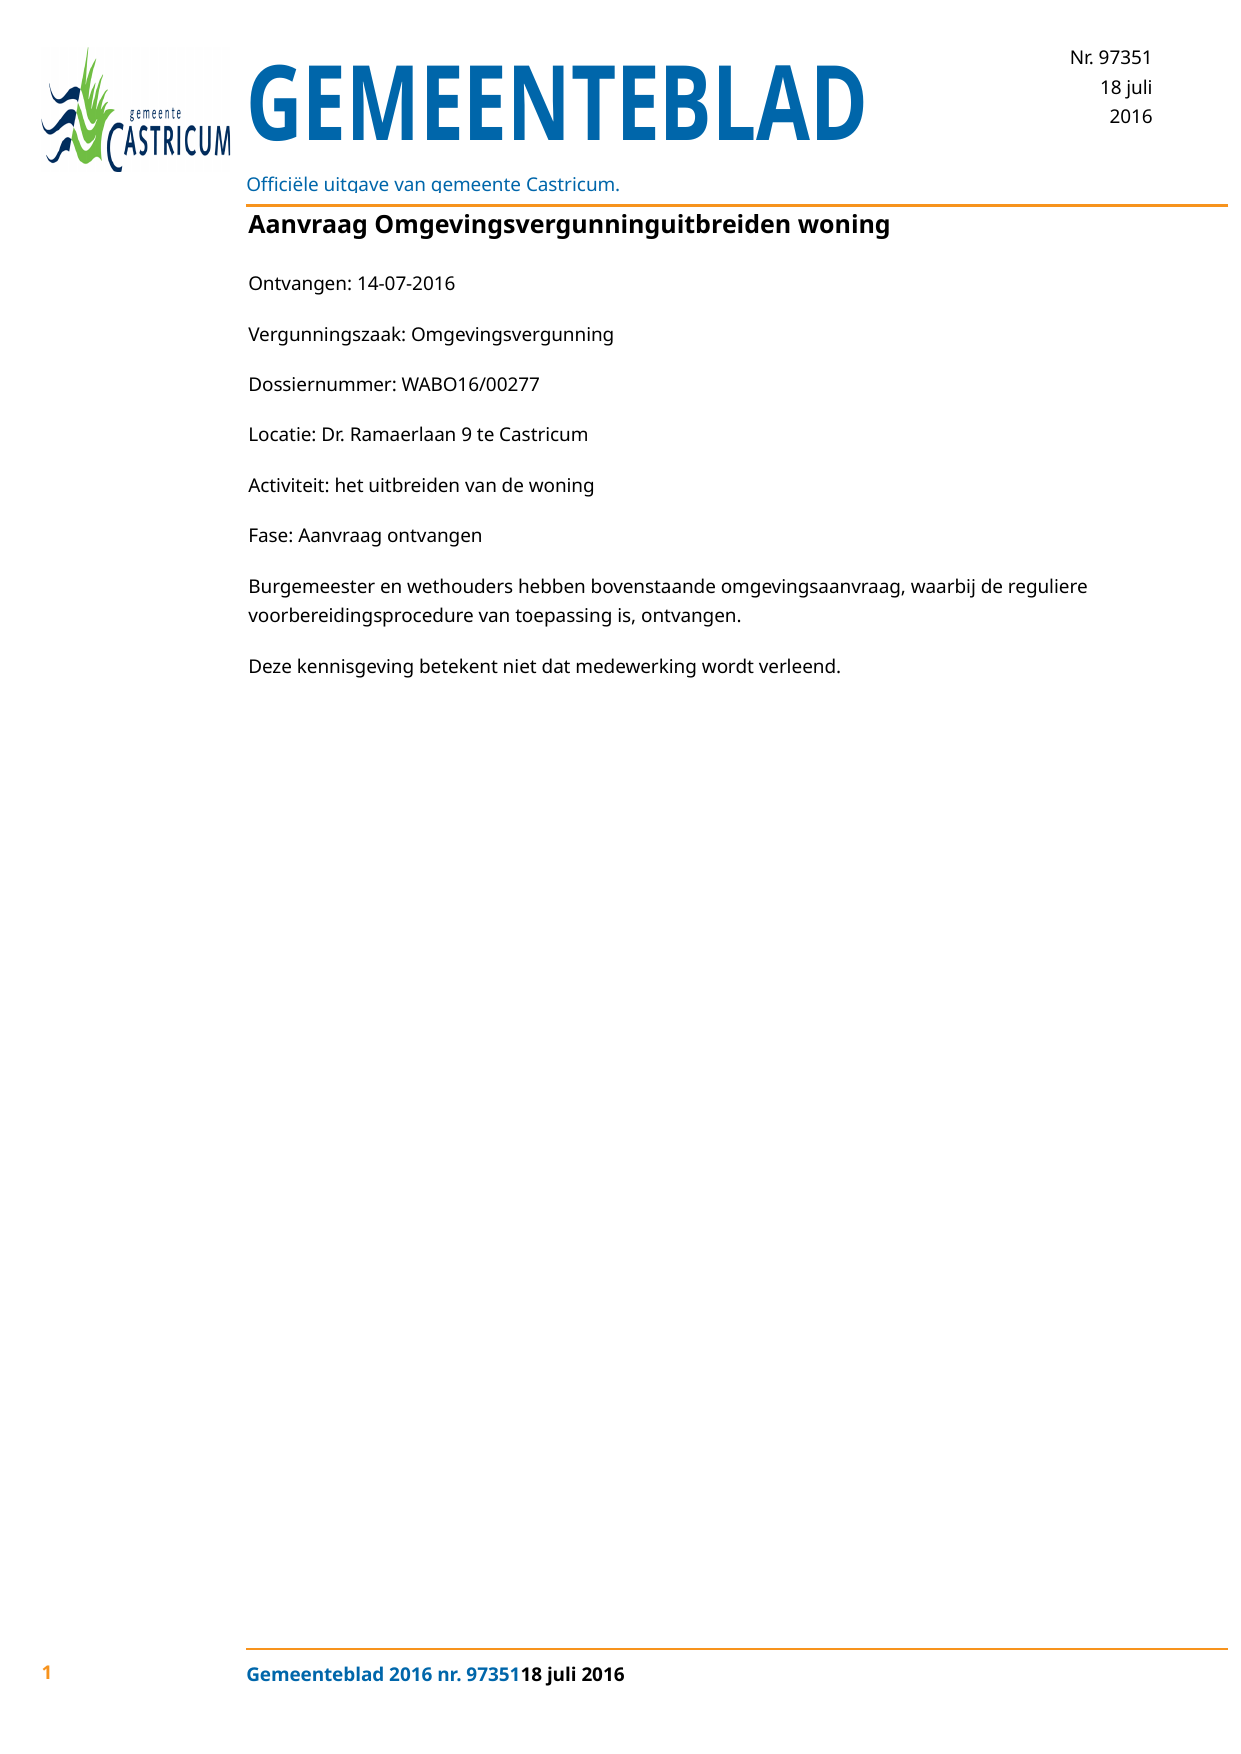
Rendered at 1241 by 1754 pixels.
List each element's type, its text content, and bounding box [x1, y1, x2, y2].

text Aanvraag Omgevingsvergunninguitbreiden woning [248, 207, 1152, 241]
text Fase: Aanvraag ontvangen [248, 522, 1152, 548]
text Deze kennisgeving betekent niet dat medewerking wordt verleend. [248, 653, 1152, 678]
text Activiteit: het uitbreiden van de woning [248, 472, 1152, 498]
text Locatie: Dr. Ramaerlaan 9 te Castricum [248, 422, 1152, 447]
text Ontvangen: 14-07-2016 [248, 270, 1152, 296]
picture [41, 47, 231, 172]
text Dossiernummer: WABO16/00277 [248, 371, 1152, 397]
text Vergunningszaak: Omgevingsvergunning [248, 321, 1152, 346]
text Burgemeester en wethouders hebben bovenstaande omgevingsaanvraag, waarbij de reguliere voorbereidingsprocedure van toepassing is, ontvangen. [248, 573, 1152, 628]
